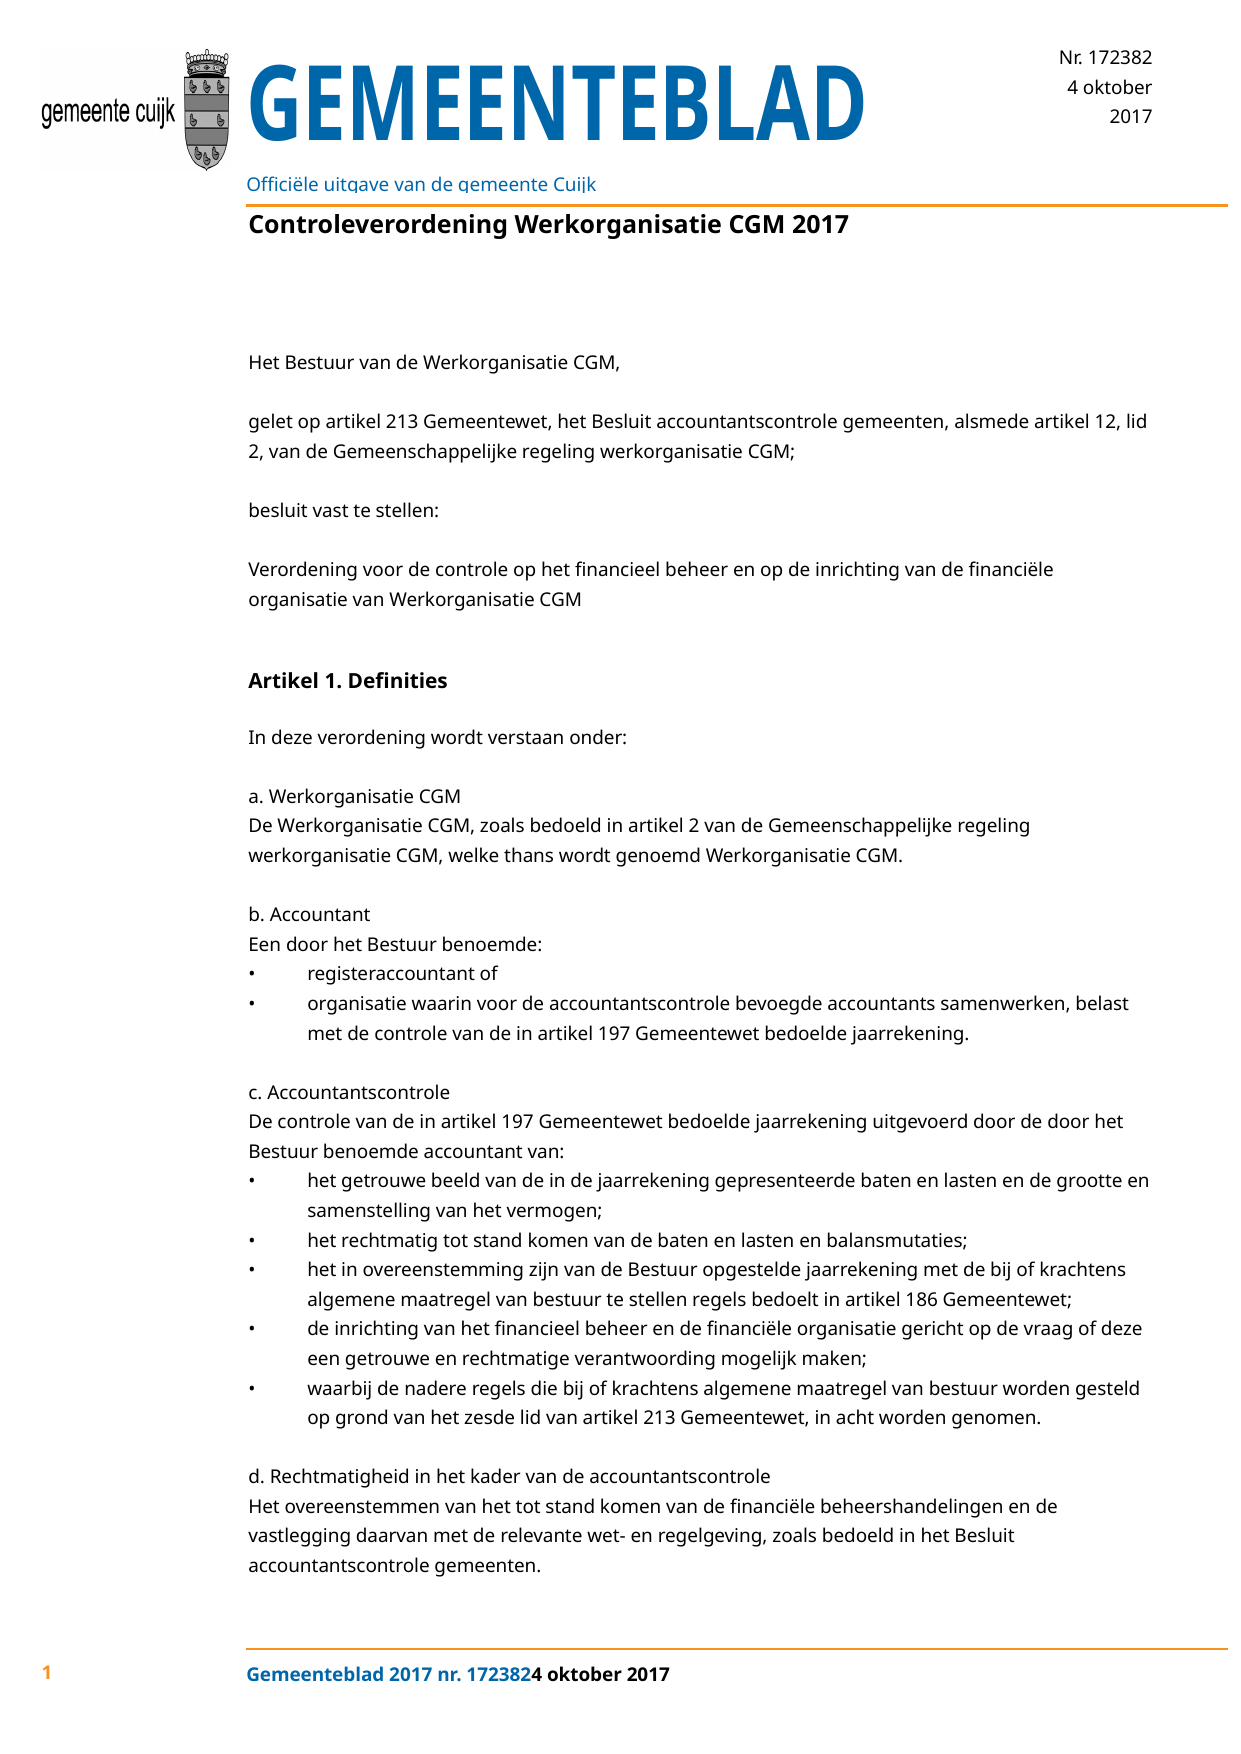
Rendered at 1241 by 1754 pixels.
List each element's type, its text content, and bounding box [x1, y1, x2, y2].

text gelet op artikel 213 Gemeentewet, het Besluit accountantscontrole gemeenten, alsmede artikel 12, lid 2, van de Gemeenschappelijke regeling werkorganisatie CGM; [248, 408, 1152, 464]
text De Werkorganisatie CGM, zoals bedoeld in artikel 2 van de Gemeenschappelijke regeling werkorganisatie CGM, welke thans wordt genoemd Werkorganisatie CGM. [248, 813, 1152, 868]
text Verordening voor de controle op het financieel beheer en op de inrichting van de financiële organisatie van Werkorganisatie CGM [248, 556, 1152, 612]
list het in overeenstemming zijn van de Bestuur opgestelde jaarrekening met de bij of krachtens algemene maatregel van bestuur te stellen regels bedoelt in artikel 186 Gemeentewet; [248, 1256, 1152, 1312]
text Een door het Bestuur benoemde: [248, 931, 1152, 957]
text a. Werkorganisatie CGM [248, 783, 1152, 809]
list het getrouwe beeld van de in de jaarrekening gepresenteerde baten en lasten en de grootte en samenstelling van het vermogen; [248, 1168, 1152, 1223]
text b. Accountant [248, 901, 1152, 927]
list de inrichting van het financieel beheer en de financiële organisatie gericht op de vraag of deze een getrouwe en rechtmatige verantwoording mogelijk maken; [248, 1316, 1152, 1371]
text d. Rechtmatigheid in het kader van de accountantscontrole [248, 1463, 1152, 1489]
text Controleverordening Werkorganisatie CGM 2017 [248, 207, 1152, 241]
text besluit vast te stellen: [248, 497, 1152, 523]
text Het Bestuur van de Werkorganisatie CGM, [248, 349, 1152, 375]
text c. Accountantscontrole [248, 1079, 1152, 1104]
picture [41, 47, 231, 172]
list organisatie waarin voor de accountantscontrole bevoegde accountants samenwerken, belast met de controle van de in artikel 197 Gemeentewet bedoelde jaarrekening. [248, 990, 1152, 1045]
text De controle van de in artikel 197 Gemeentewet bedoelde jaarrekening uitgevoerd door de door het Bestuur benoemde accountant van: [248, 1108, 1152, 1164]
list het rechtmatig tot stand komen van de baten en lasten en balansmutaties; [248, 1227, 1152, 1252]
text Artikel 1. Definities [248, 666, 1152, 694]
list waarbij de nadere regels die bij of krachtens algemene maatregel van bestuur worden gesteld op grond van het zesde lid van artikel 213 Gemeentewet, in acht worden genomen. [248, 1375, 1152, 1430]
list registeraccountant of [248, 961, 1152, 986]
text Het overeenstemmen van het tot stand komen van de financiële beheershandelingen en de vastlegging daarvan met de relevante wet- en regelgeving, zoals bedoeld in het Besluit accountantscontrole gemeenten. [248, 1493, 1152, 1578]
text In deze verordening wordt verstaan onder: [248, 724, 1152, 749]
